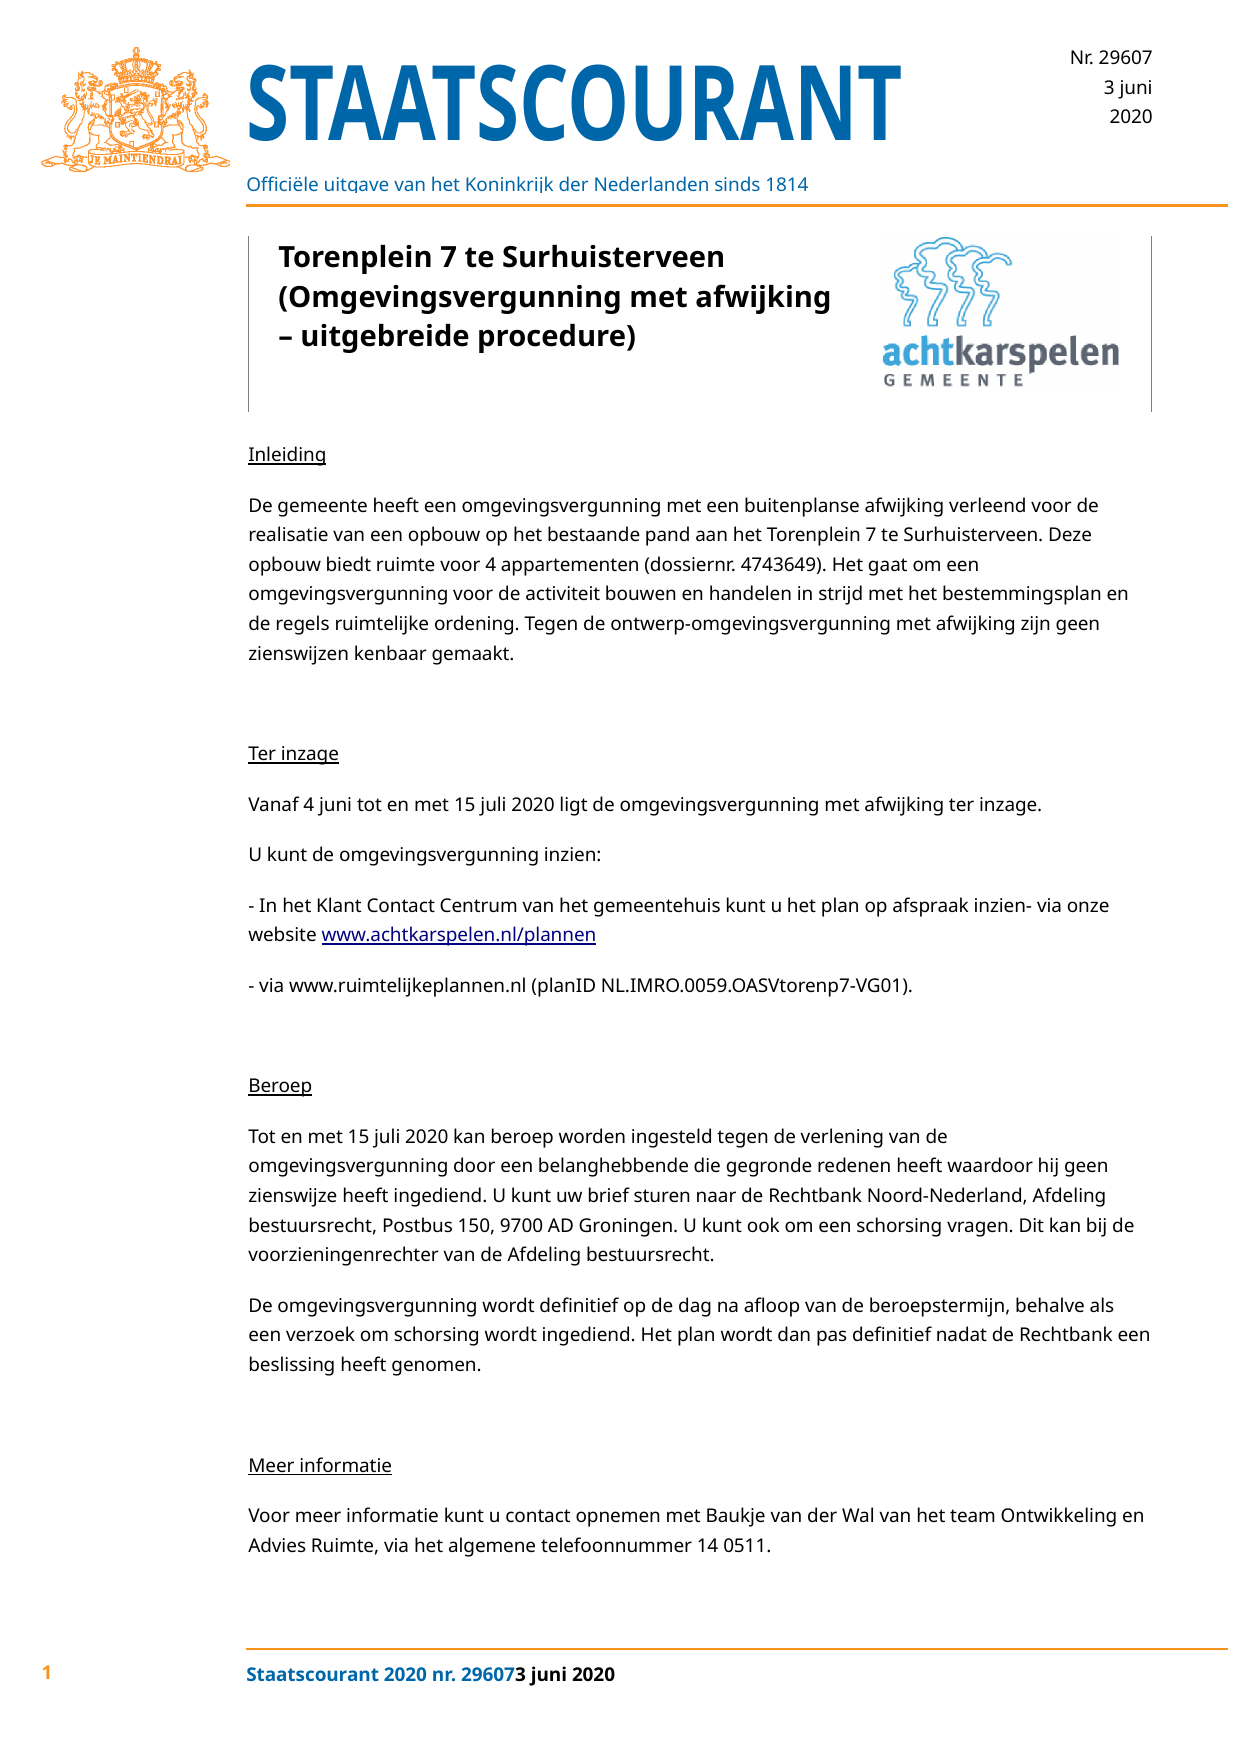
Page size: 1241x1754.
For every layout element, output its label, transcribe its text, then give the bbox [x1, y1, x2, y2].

text De gemeente heeft een omgevingsvergunning met een buitenplanse afwijking verleend voor de realisatie van een opbouw op het bestaande pand aan het Torenplein 7 te Surhuisterveen. Deze opbouw biedt ruimte voor 4 appartementen (dossiernr. 4743649). Het gaat om een omgevingsvergunning voor de activiteit bouwen en handelen in strijd met het bestemmingsplan en de regels ruimtelijke ordening. Tegen de ontwerp-omgevingsvergunning met afwijking zijn geen zienswijzen kenbaar gemaakt. [248, 492, 1152, 666]
text Vanaf 4 juni tot en met 15 juli 2020 ligt de omgevingsvergunning met afwijking ter inzage. [248, 791, 1152, 817]
text Voor meer informatie kunt u contact opnemen met Baukje van der Wal van het team Ontwikkeling en Advies Ruimte, via het algemene telefoonnummer 14 0511. [248, 1502, 1152, 1558]
text Inleiding [248, 441, 1152, 467]
text Meer informatie [248, 1452, 1152, 1478]
text De omgevingsvergunning wordt definitief op de dag na afloop van de beroepstermijn, behalve als een verzoek om schorsing wordt ingediend. Het plan wordt dan pas definitief nadat de Rechtbank een beslissing heeft genomen. [248, 1292, 1152, 1377]
text U kunt de omgevingsvergunning inzien: [248, 841, 1152, 867]
picture [41, 47, 231, 172]
table_header Torenplein 7 te Surhuisterveen (Omgevingsvergunning met afwijking – uitgebreide procedure) [249, 236, 850, 412]
text Ter inzage [248, 741, 1152, 766]
text Beroep [248, 1073, 1152, 1098]
text Tot en met 15 juli 2020 kan beroep worden ingesteld tegen de verlening van de omgevingsvergunning door een belanghebbende die gegronde redenen heeft waardoor hij geen zienswijze heeft ingediend. U kunt uw brief sturen naar de Rechtbank Noord-Nederland, Afdeling bestuursrecht, Postbus 150, 9700 AD Groningen. U kunt ook om een schorsing vragen. Dit kan bij de voorzieningenrechter van de Afdeling bestuursrecht. [248, 1123, 1152, 1267]
table_header [850, 236, 1151, 412]
text - via www.ruimtelijkeplannen.nl (planID NL.IMRO.0059.OASVtorenp7-VG01). [248, 972, 1152, 998]
text - In het Klant Contact Centrum van het gemeentehuis kunt u het plan op afspraak inzien- via onze website www.achtkarspelen.nl/plannen [248, 892, 1152, 947]
picture [882, 236, 1119, 387]
